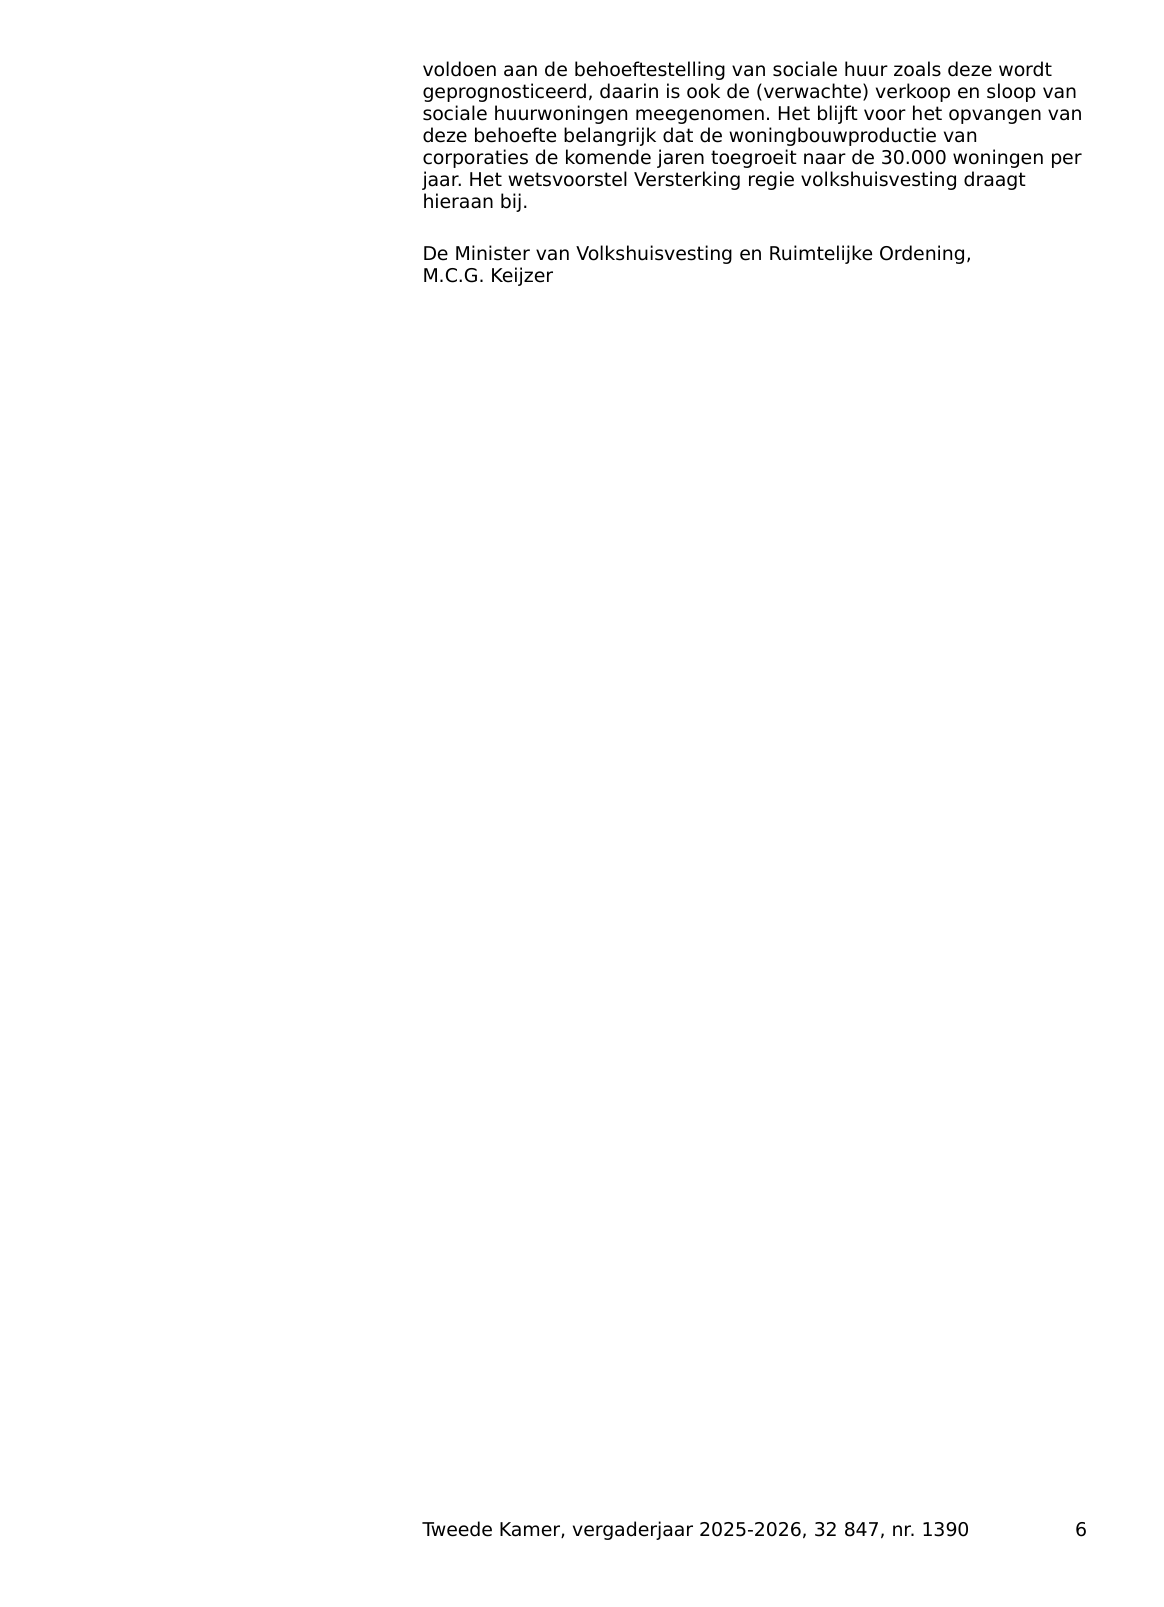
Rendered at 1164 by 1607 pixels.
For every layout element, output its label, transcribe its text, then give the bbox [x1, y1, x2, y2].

text De Minister van Volkshuisvesting en Ruimtelijke Ordening, M.C.G. Keijzer [422, 243, 1087, 287]
text voldoen aan de behoeftestelling van sociale huur zoals deze wordt geprognosticeerd, daarin is ook de (verwachte) verkoop en sloop van sociale huurwoningen meegenomen. Het blijft voor het opvangen van deze behoefte belangrijk dat de woningbouwproductie van corporaties de komende jaren toegroeit naar de 30.000 woningen per jaar. Het wetsvoorstel Versterking regie volkshuisvesting draagt hieraan bij. [422, 59, 1087, 213]
